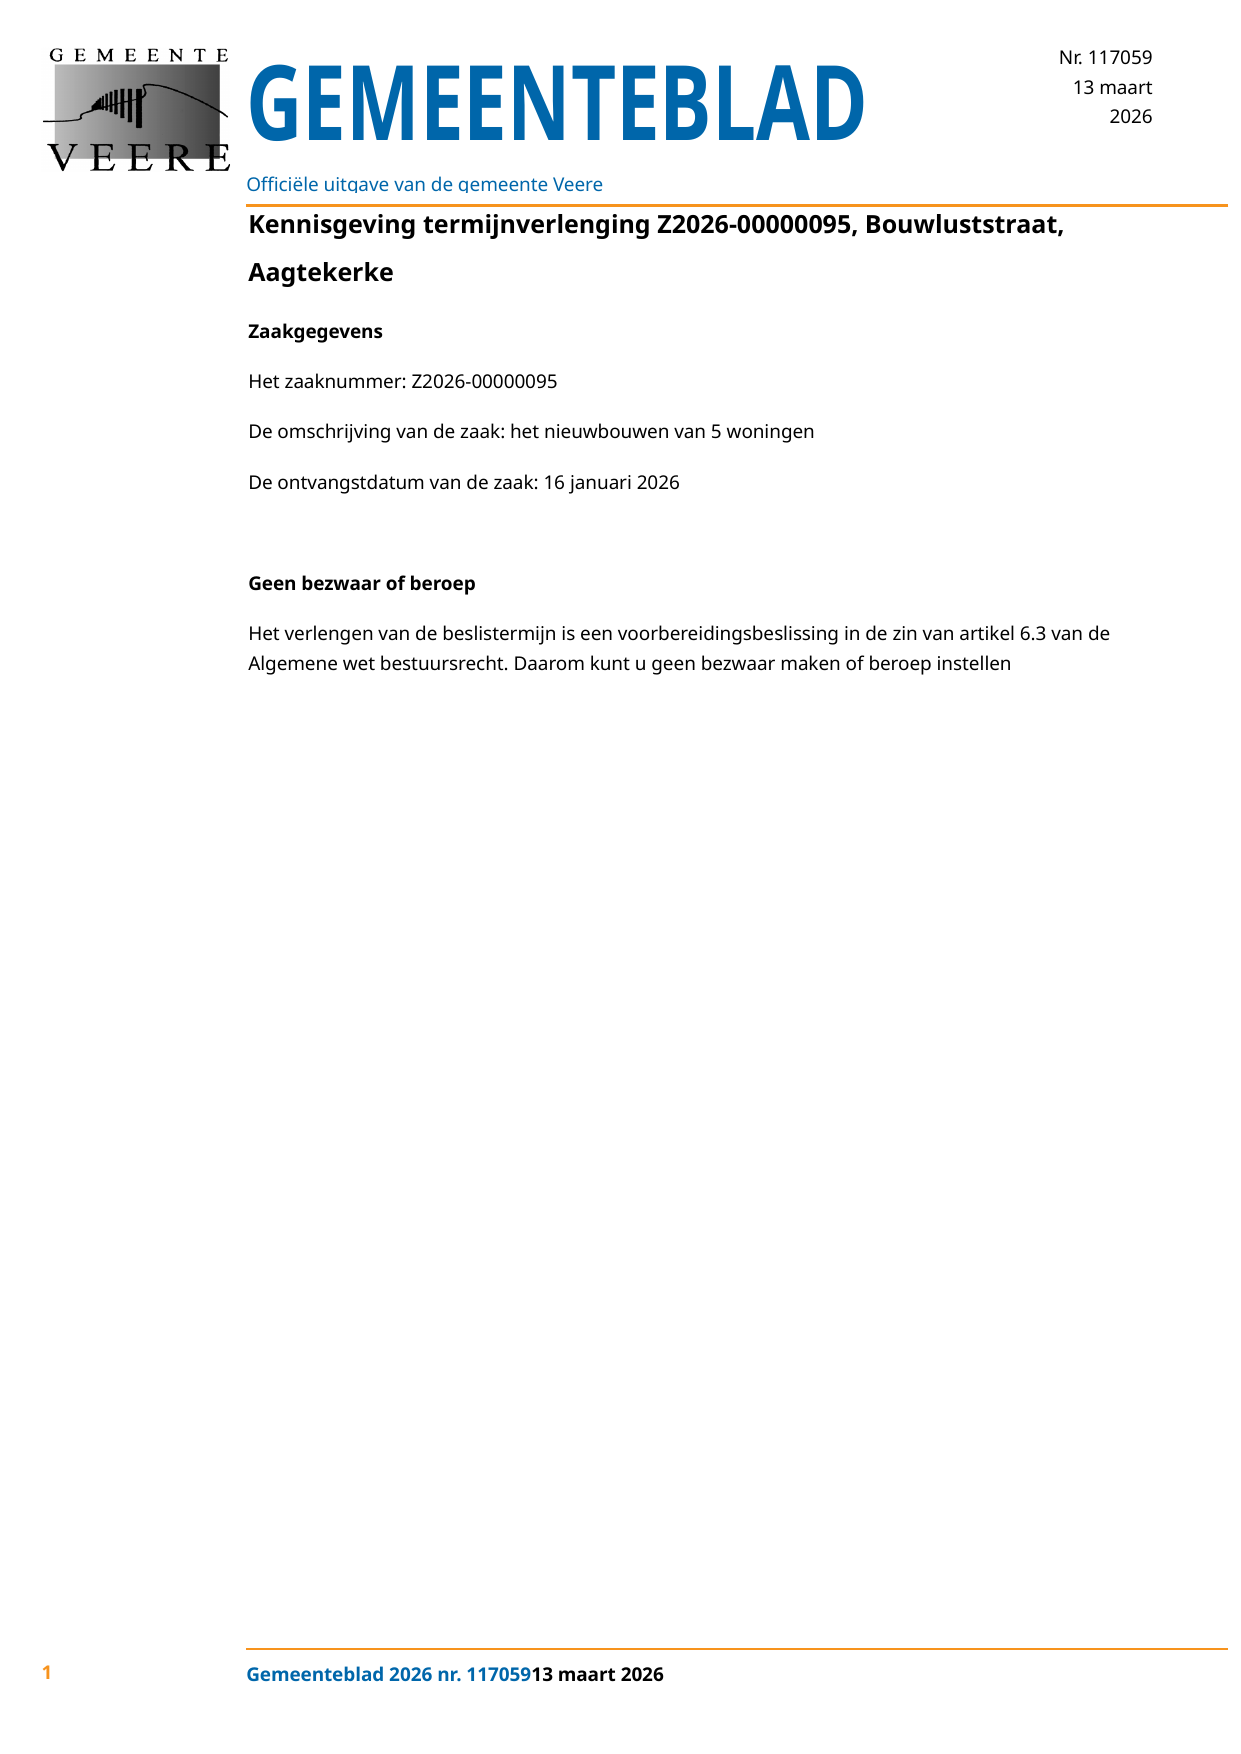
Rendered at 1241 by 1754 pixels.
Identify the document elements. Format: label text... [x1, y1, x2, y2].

text Kennisgeving termijnverlenging Z2026-00000095, Bouwluststraat, Aagtekerke [248, 207, 1152, 288]
text Geen bezwaar of beroep [248, 570, 1152, 596]
text Zaakgegevens [248, 318, 1152, 344]
text De ontvangstdatum van de zaak: 16 januari 2026 [248, 469, 1152, 495]
text Het zaaknummer: Z2026-00000095 [248, 368, 1152, 394]
picture [41, 47, 231, 172]
text Het verlengen van de beslistermijn is een voorbereidingsbeslissing in de zin van artikel 6.3 van de Algemene wet bestuursrecht. Daarom kunt u geen bezwaar maken of beroep instellen [248, 620, 1152, 676]
text De omschrijving van de zaak: het nieuwbouwen van 5 woningen [248, 419, 1152, 444]
